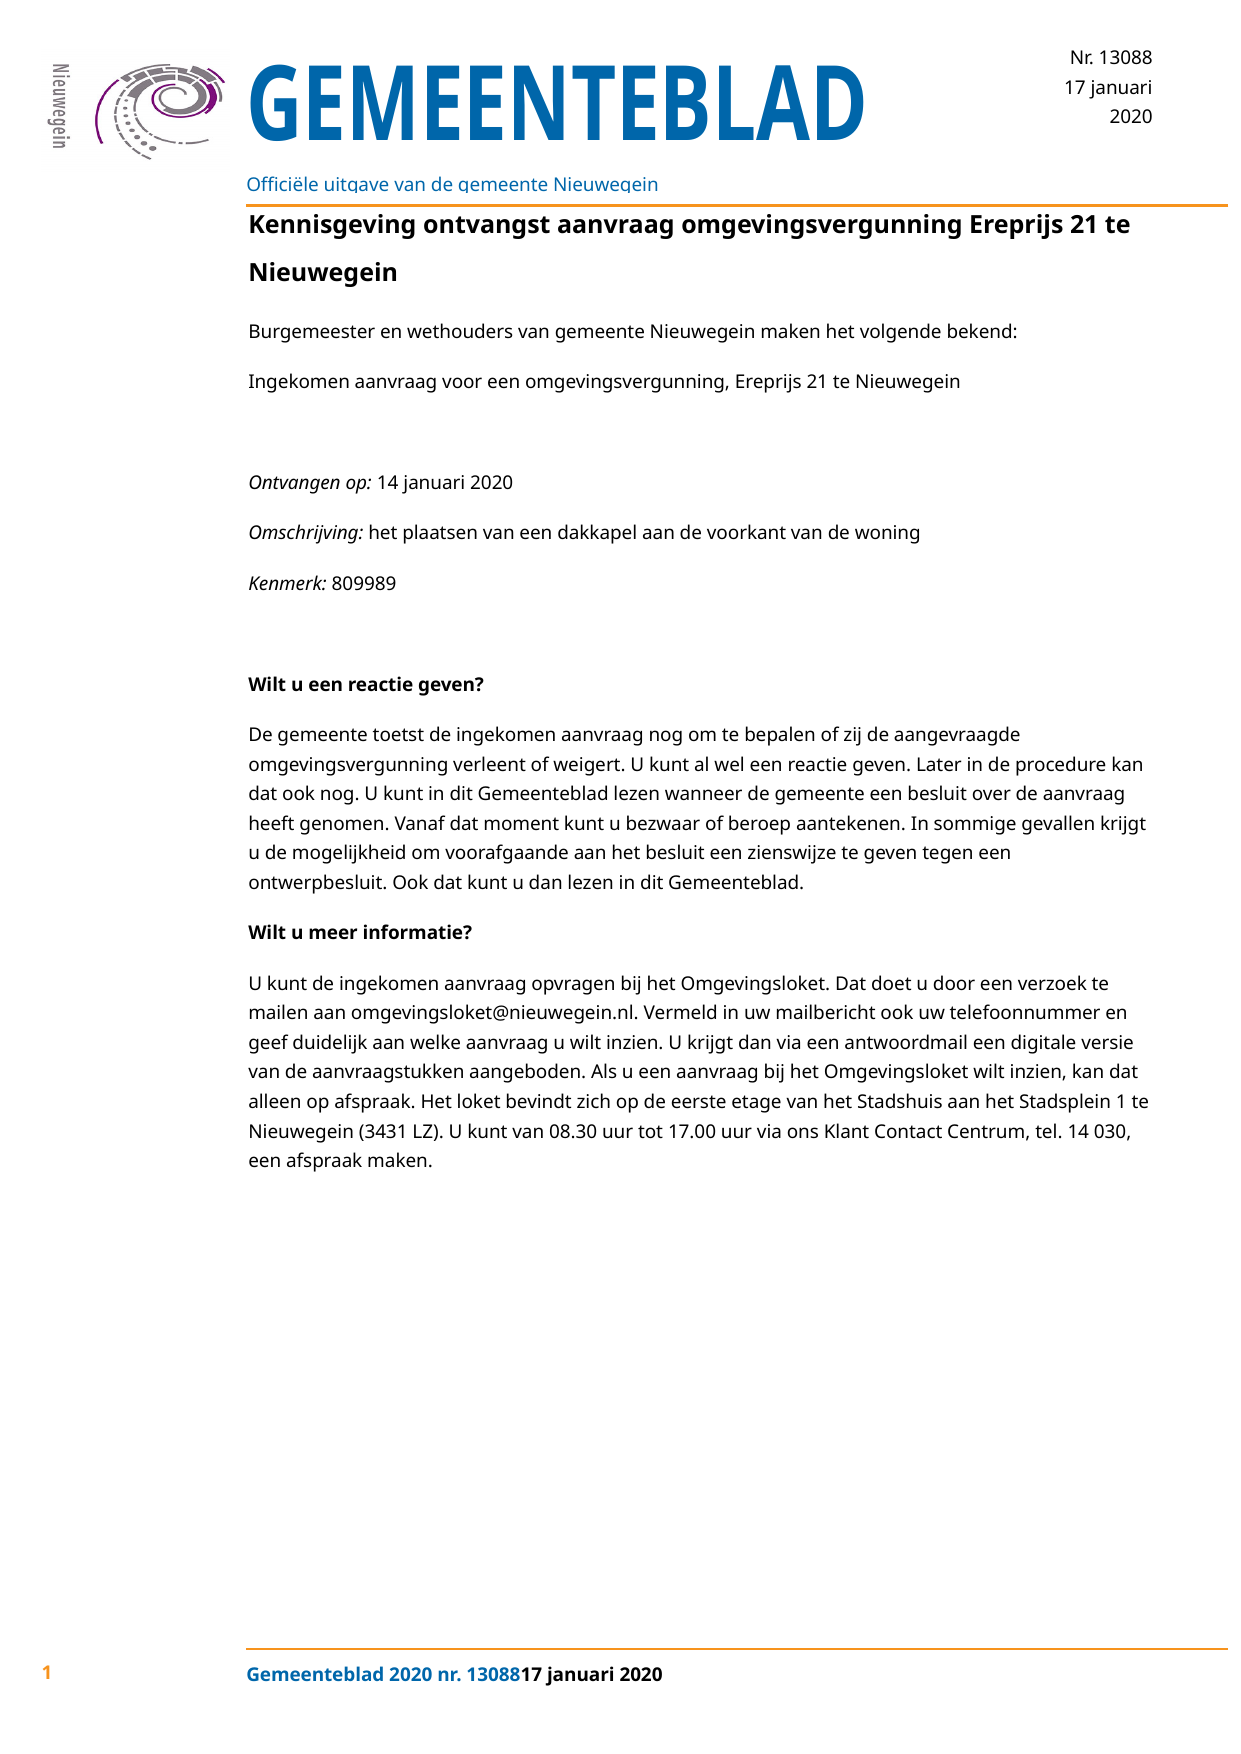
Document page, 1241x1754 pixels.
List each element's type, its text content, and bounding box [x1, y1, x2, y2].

text U kunt de ingekomen aanvraag opvragen bij het Omgevingsloket. Dat doet u door een verzoek te mailen aan omgevingsloket@nieuwegein.nl. Vermeld in uw mailbericht ook uw telefoonnummer en geef duidelijk aan welke aanvraag u wilt inzien. U krijgt dan via een antwoordmail een digitale versie van de aanvraagstukken aangeboden. Als u een aanvraag bij het Omgevingsloket wilt inzien, kan dat alleen op afspraak. Het loket bevindt zich op de eerste etage van het Stadshuis aan het Stadsplein 1 te Nieuwegein (3431 LZ). U kunt van 08.30 uur tot 17.00 uur via ons Klant Contact Centrum, tel. 14 030, een afspraak maken. [248, 970, 1152, 1173]
picture [41, 47, 231, 172]
text Kenmerk: 809989 [248, 570, 1152, 596]
text Burgemeester en wethouders van gemeente Nieuwegein maken het volgende bekend: [248, 318, 1152, 344]
text Wilt u meer informatie? [248, 919, 1152, 945]
text De gemeente toetst de ingekomen aanvraag nog om te bepalen of zij de aangevraagde omgevingsvergunning verleent of weigert. U kunt al wel een reactie geven. Later in de procedure kan dat ook nog. U kunt in dit Gemeenteblad lezen wanneer de gemeente een besluit over de aanvraag heeft genomen. Vanaf dat moment kunt u bezwaar of beroep aantekenen. In sommige gevallen krijgt u de mogelijkheid om voorafgaande aan het besluit een zienswijze te geven tegen een ontwerpbesluit. Ook dat kunt u dan lezen in dit Gemeenteblad. [248, 721, 1152, 895]
text Wilt u een reactie geven? [248, 671, 1152, 697]
text Kennisgeving ontvangst aanvraag omgevingsvergunning Ereprijs 21 te Nieuwegein [248, 207, 1152, 288]
text Omschrijving: het plaatsen van een dakkapel aan de voorkant van de woning [248, 519, 1152, 545]
text Ingekomen aanvraag voor een omgevingsvergunning, Ereprijs 21 te Nieuwegein [248, 368, 1152, 394]
text Ontvangen op: 14 januari 2020 [248, 469, 1152, 495]
